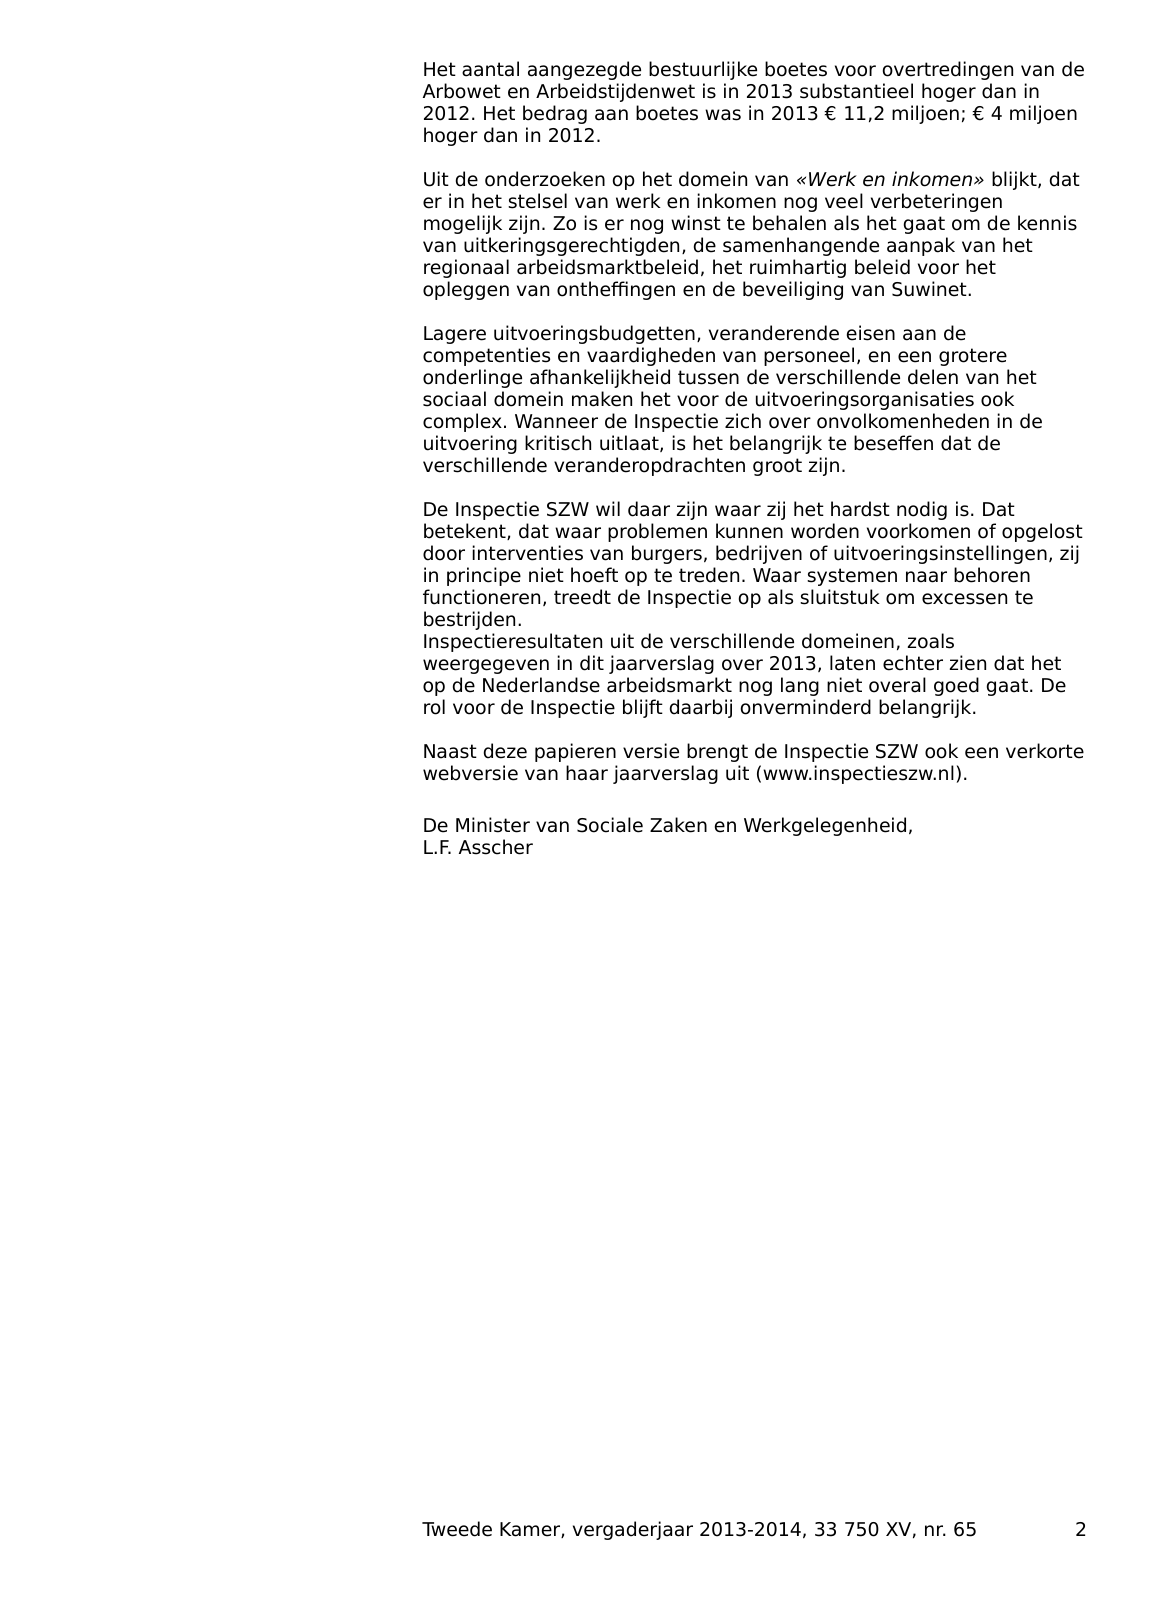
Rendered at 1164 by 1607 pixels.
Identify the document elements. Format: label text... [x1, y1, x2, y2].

text Uit de onderzoeken op het domein van «Werk en inkomen» blijkt, dat er in het stelsel van werk en inkomen nog veel verbeteringen mogelijk zijn. Zo is er nog winst te behalen als het gaat om de kennis van uitkeringsgerechtigden, de samenhangende aanpak van het regionaal arbeidsmarktbeleid, het ruimhartig beleid voor het opleggen van ontheffingen en de beveiliging van Suwinet. [422, 169, 1087, 301]
text Het aantal aangezegde bestuurlijke boetes voor overtredingen van de Arbowet en Arbeidstijdenwet is in 2013 substantieel hoger dan in 2012. Het bedrag aan boetes was in 2013 € 11,2 miljoen; € 4 miljoen hoger dan in 2012. [422, 59, 1087, 147]
text De Inspectie SZW wil daar zijn waar zij het hardst nodig is. Dat betekent, dat waar problemen kunnen worden voorkomen of opgelost door interventies van burgers, bedrijven of uitvoeringsinstellingen, zij in principe niet hoeft op te treden. Waar systemen naar behoren functioneren, treedt de Inspectie op als sluitstuk om excessen te bestrijden. [422, 499, 1087, 631]
text Inspectieresultaten uit de verschillende domeinen, zoals weergegeven in dit jaarverslag over 2013, laten echter zien dat het op de Nederlandse arbeidsmarkt nog lang niet overal goed gaat. De rol voor de Inspectie blijft daarbij onverminderd belangrijk. [422, 631, 1087, 719]
text De Minister van Sociale Zaken en Werkgelegenheid, L.F. Asscher [422, 815, 1087, 859]
text Lagere uitvoeringsbudgetten, veranderende eisen aan de competenties en vaardigheden van personeel, en een grotere onderlinge afhankelijkheid tussen de verschillende delen van het sociaal domein maken het voor de uitvoeringsorganisaties ook complex. Wanneer de Inspectie zich over onvolkomenheden in de uitvoering kritisch uitlaat, is het belangrijk te beseffen dat de verschillende veranderopdrachten groot zijn. [422, 323, 1087, 477]
text Naast deze papieren versie brengt de Inspectie SZW ook een verkorte webversie van haar jaarverslag uit (www.inspectieszw.nl). [422, 741, 1087, 785]
